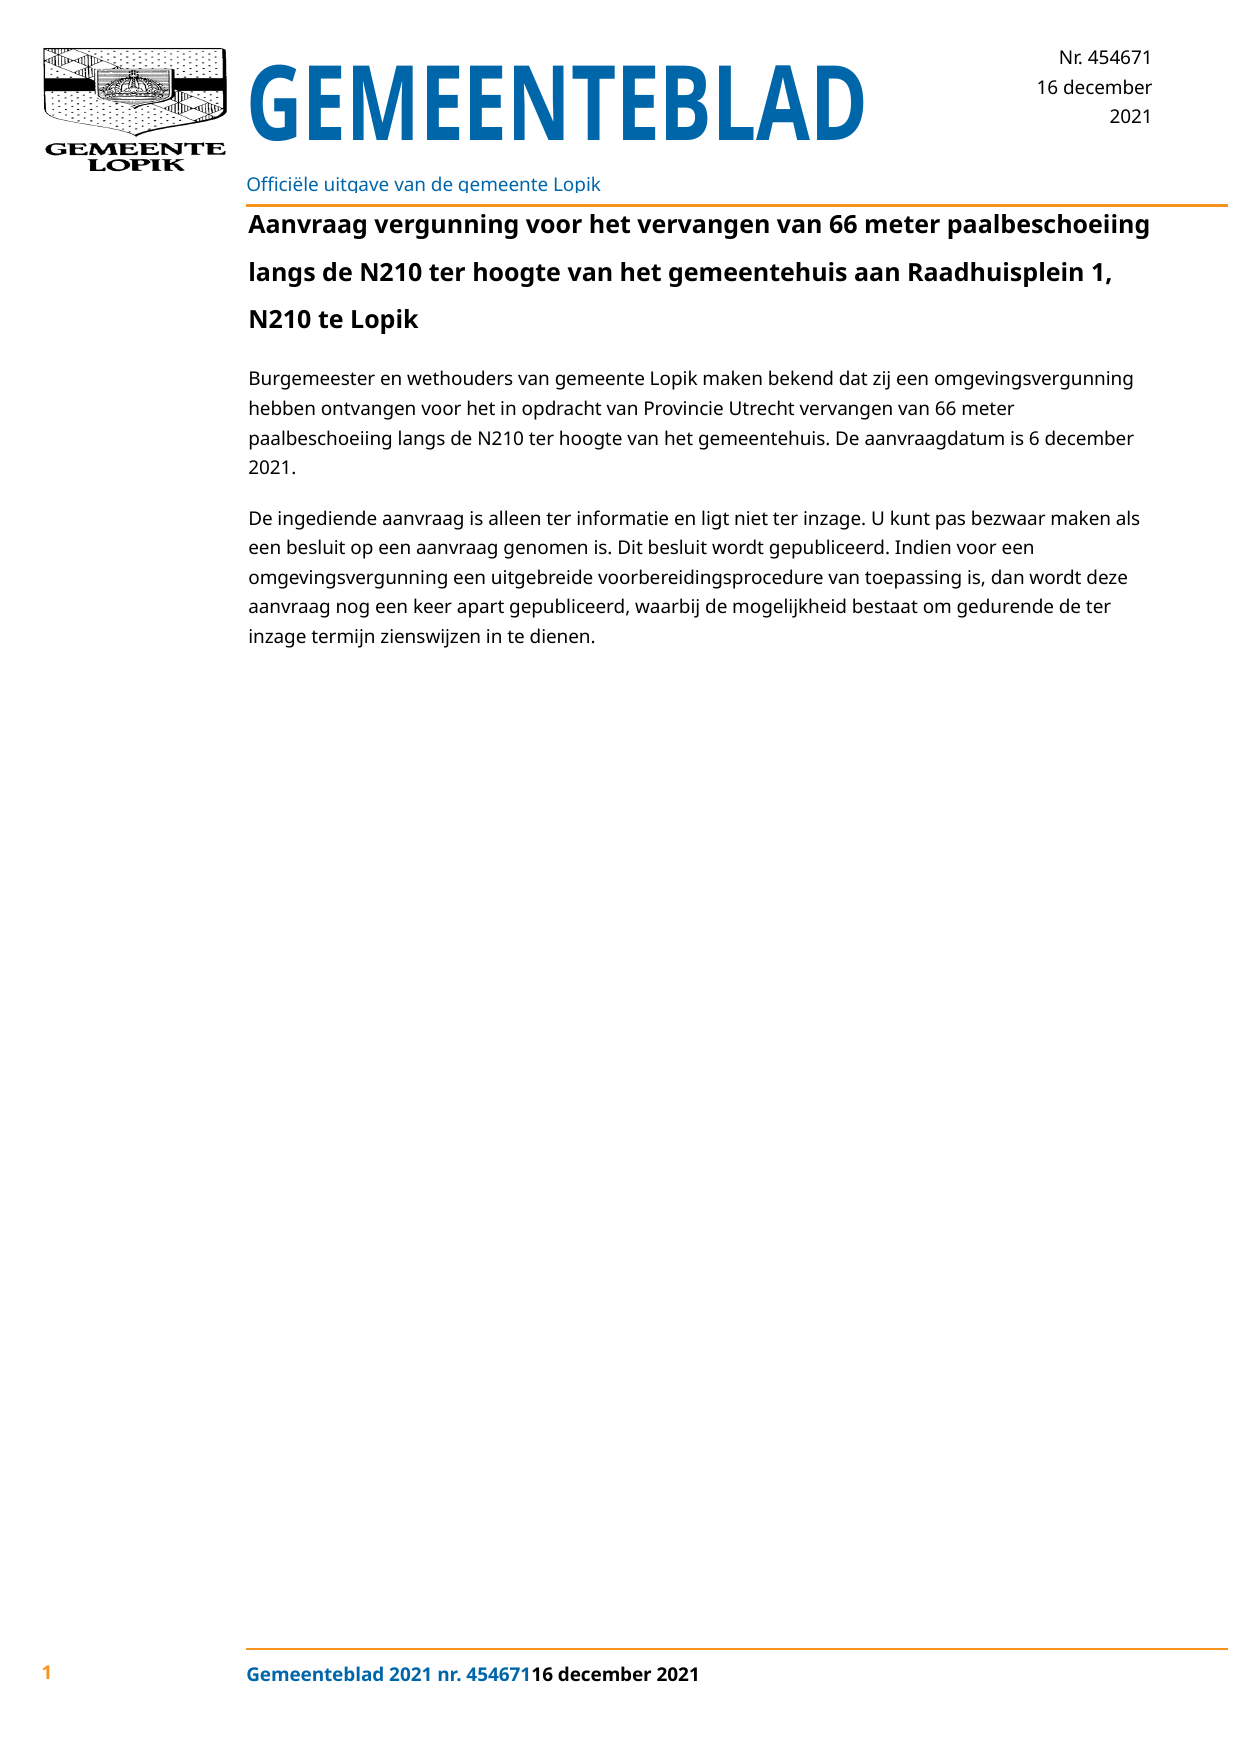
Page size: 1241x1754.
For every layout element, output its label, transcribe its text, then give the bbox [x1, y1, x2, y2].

picture [41, 47, 231, 172]
text Burgemeester en wethouders van gemeente Lopik maken bekend dat zij een omgevingsvergunning hebben ontvangen voor het in opdracht van Provincie Utrecht vervangen van 66 meter paalbeschoeiing langs de N210 ter hoogte van het gemeentehuis. De aanvraagdatum is 6 december 2021. [248, 366, 1152, 480]
text Aanvraag vergunning voor het vervangen van 66 meter paalbeschoeiing langs de N210 ter hoogte van het gemeentehuis aan Raadhuisplein 1, N210 te Lopik [248, 207, 1152, 336]
text De ingediende aanvraag is alleen ter informatie en ligt niet ter inzage. U kunt pas bezwaar maken als een besluit op een aanvraag genomen is. Dit besluit wordt gepubliceerd. Indien voor een omgevingsvergunning een uitgebreide voorbereidingsprocedure van toepassing is, dan wordt deze aanvraag nog een keer apart gepubliceerd, waarbij de mogelijkheid bestaat om gedurende de ter inzage termijn zienswijzen in te dienen. [248, 505, 1152, 649]
